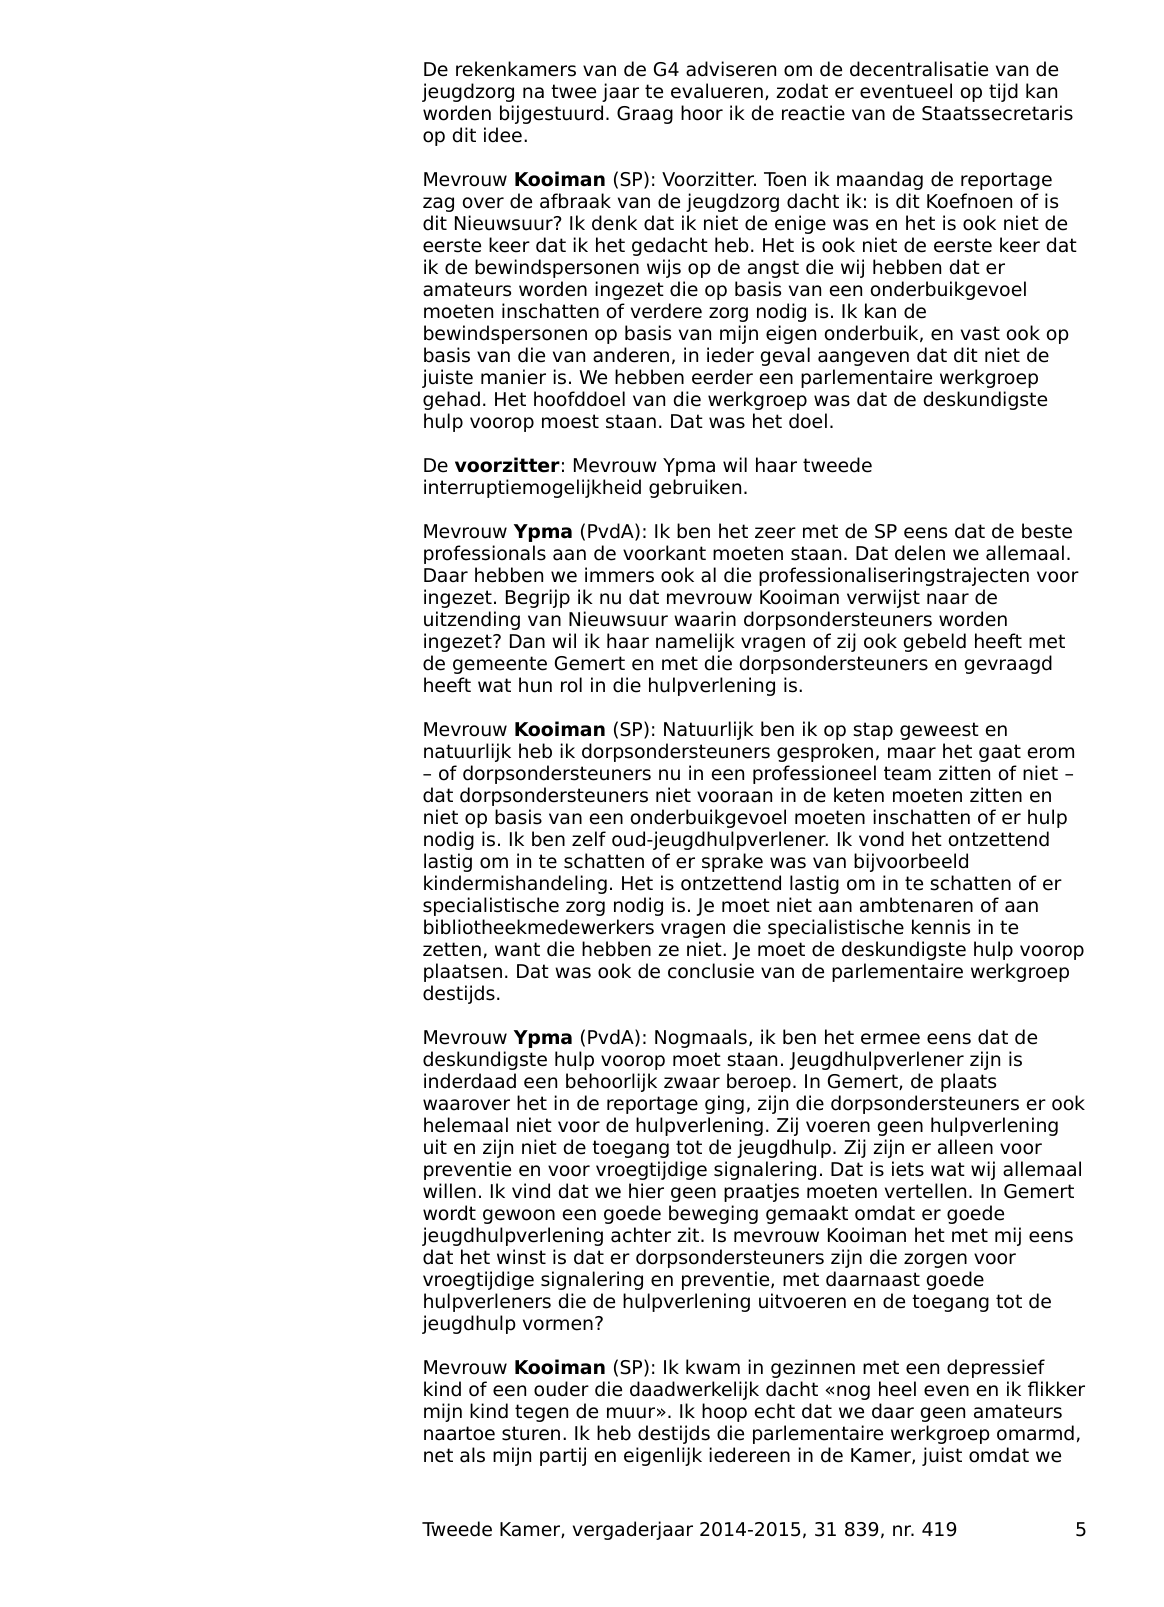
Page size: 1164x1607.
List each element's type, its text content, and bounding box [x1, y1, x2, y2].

text Mevrouw Ypma (PvdA): Nogmaals, ik ben het ermee eens dat de deskundigste hulp voorop moet staan. Jeugdhulpverlener zijn is inderdaad een behoorlijk zwaar beroep. In Gemert, de plaats waarover het in de reportage ging, zijn die dorpsondersteuners er ook helemaal niet voor de hulpverlening. Zij voeren geen hulpverlening uit en zijn niet de toegang tot de jeugdhulp. Zij zijn er alleen voor preventie en voor vroegtijdige signalering. Dat is iets wat wij allemaal willen. Ik vind dat we hier geen praatjes moeten vertellen. In Gemert wordt gewoon een goede beweging gemaakt omdat er goede jeugdhulpverlening achter zit. Is mevrouw Kooiman het met mij eens dat het winst is dat er dorpsondersteuners zijn die zorgen voor vroegtijdige signalering en preventie, met daarnaast goede hulpverleners die de hulpverlening uitvoeren en de toegang tot de jeugdhulp vormen? [422, 1027, 1087, 1335]
text Mevrouw Kooiman (SP): Voorzitter. Toen ik maandag de reportage zag over de afbraak van de jeugdzorg dacht ik: is dit Koefnoen of is dit Nieuwsuur? Ik denk dat ik niet de enige was en het is ook niet de eerste keer dat ik het gedacht heb. Het is ook niet de eerste keer dat ik de bewindspersonen wijs op de angst die wij hebben dat er amateurs worden ingezet die op basis van een onderbuikgevoel moeten inschatten of verdere zorg nodig is. Ik kan de bewindspersonen op basis van mijn eigen onderbuik, en vast ook op basis van die van anderen, in ieder geval aangeven dat dit niet de juiste manier is. We hebben eerder een parlementaire werkgroep gehad. Het hoofddoel van die werkgroep was dat de deskundigste hulp voorop moest staan. Dat was het doel. [422, 169, 1087, 433]
text Mevrouw Ypma (PvdA): Ik ben het zeer met de SP eens dat de beste professionals aan de voorkant moeten staan. Dat delen we allemaal. Daar hebben we immers ook al die professionaliseringstrajecten voor ingezet. Begrijp ik nu dat mevrouw Kooiman verwijst naar de uitzending van Nieuwsuur waarin dorpsondersteuners worden ingezet? Dan wil ik haar namelijk vragen of zij ook gebeld heeft met de gemeente Gemert en met die dorpsondersteuners en gevraagd heeft wat hun rol in die hulpverlening is. [422, 521, 1087, 697]
text De voorzitter: Mevrouw Ypma wil haar tweede interruptiemogelijkheid gebruiken. [422, 455, 1087, 499]
text Mevrouw Kooiman (SP): Ik kwam in gezinnen met een depressief kind of een ouder die daadwerkelijk dacht «nog heel even en ik flikker mijn kind tegen de muur». Ik hoop echt dat we daar geen amateurs naartoe sturen. Ik heb destijds die parlementaire werkgroep omarmd, net als mijn partij en eigenlijk iedereen in de Kamer, juist omdat we [422, 1357, 1087, 1467]
text Mevrouw Kooiman (SP): Natuurlijk ben ik op stap geweest en natuurlijk heb ik dorpsondersteuners gesproken, maar het gaat erom – of dorpsondersteuners nu in een professioneel team zitten of niet – dat dorpsondersteuners niet vooraan in de keten moeten zitten en niet op basis van een onderbuikgevoel moeten inschatten of er hulp nodig is. Ik ben zelf oud-jeugdhulpverlener. Ik vond het ontzettend lastig om in te schatten of er sprake was van bijvoorbeeld kindermishandeling. Het is ontzettend lastig om in te schatten of er specialistische zorg nodig is. Je moet niet aan ambtenaren of aan bibliotheekmedewerkers vragen die specialistische kennis in te zetten, want die hebben ze niet. Je moet de deskundigste hulp voorop plaatsen. Dat was ook de conclusie van de parlementaire werkgroep destijds. [422, 719, 1087, 1005]
text De rekenkamers van de G4 adviseren om de decentralisatie van de jeugdzorg na twee jaar te evalueren, zodat er eventueel op tijd kan worden bijgestuurd. Graag hoor ik de reactie van de Staatssecretaris op dit idee. [422, 59, 1087, 147]
